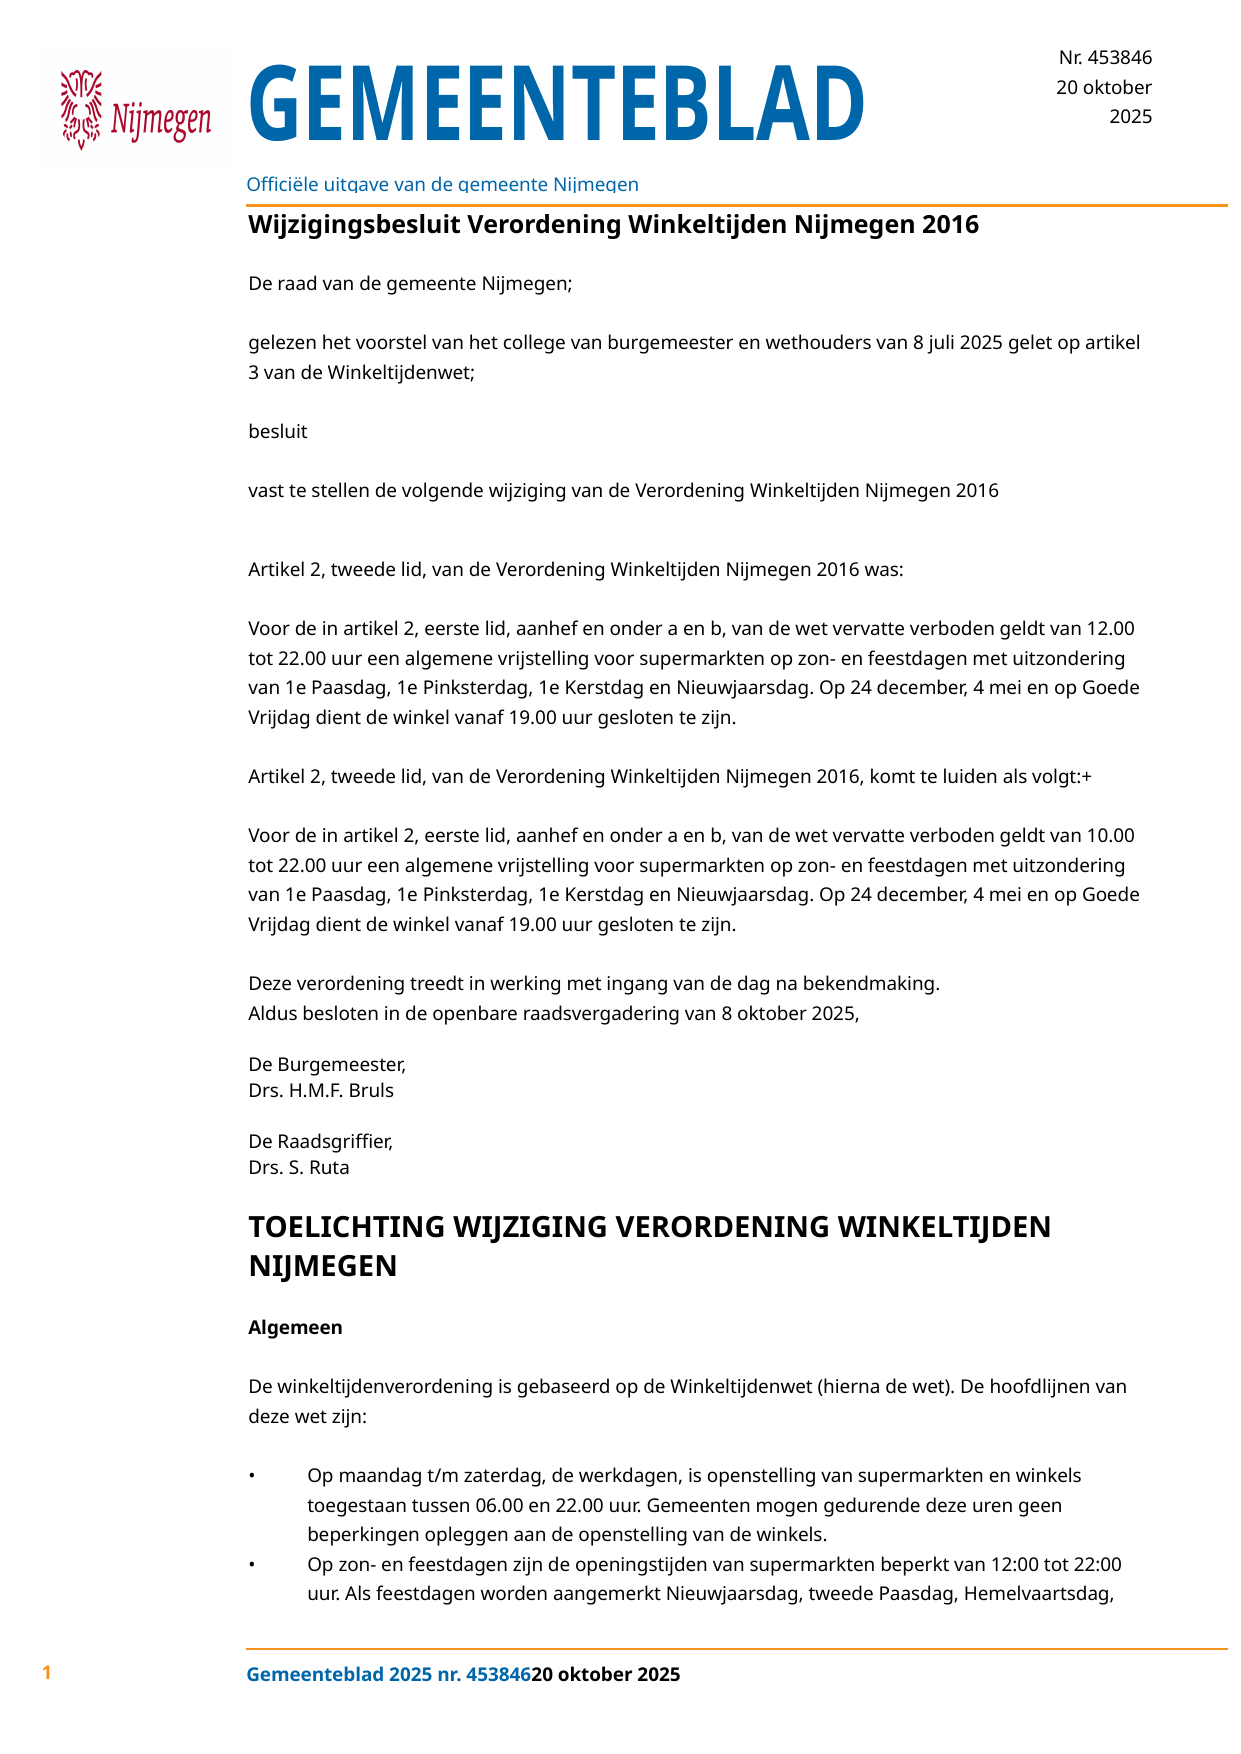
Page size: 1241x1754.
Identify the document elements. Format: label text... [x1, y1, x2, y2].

text De Burgemeester, [248, 1051, 1152, 1077]
text Aldus besloten in de openbare raadsvergadering van 8 oktober 2025, [248, 1000, 1152, 1026]
text gelezen het voorstel van het college van burgemeester en wethouders van 8 juli 2025 gelet op artikel 3 van de Winkeltijdenwet; [248, 329, 1152, 385]
list Op maandag t/m zaterdag, de werkdagen, is openstelling van supermarkten en winkels toegestaan tussen 06.00 en 22.00 uur. Gemeenten mogen gedurende deze uren geen beperkingen opleggen aan de openstelling van de winkels. [248, 1462, 1152, 1547]
text Artikel 2, tweede lid, van de Verordening Winkeltijden Nijmegen 2016, komt te luiden als volgt:+ [248, 763, 1152, 789]
text Voor de in artikel 2, eerste lid, aanhef en onder a en b, van de wet vervatte verboden geldt van 12.00 tot 22.00 uur een algemene vrijstelling voor supermarkten op zon- en feestdagen met uitzondering van 1e Paasdag, 1e Pinksterdag, 1e Kerstdag en Nieuwjaarsdag. Op 24 december, 4 mei en op Goede Vrijdag dient de winkel vanaf 19.00 uur gesloten te zijn. [248, 615, 1152, 730]
list Op zon- en feestdagen zijn de openingstijden van supermarkten beperkt van 12:00 tot 22:00 uur. Als feestdagen worden aangemerkt Nieuwjaarsdag, tweede Paasdag, Hemelvaartsdag, [248, 1551, 1152, 1606]
text Deze verordening treedt in werking met ingang van de dag na bekendmaking. [248, 970, 1152, 996]
text De raad van de gemeente Nijmegen; [248, 270, 1152, 296]
text De Raadsgriffier, [248, 1129, 1152, 1154]
text Wijzigingsbesluit Verordening Winkeltijden Nijmegen 2016 [248, 207, 1152, 241]
text Drs. H.M.F. Bruls [248, 1077, 1152, 1103]
text Algemeen [248, 1314, 1152, 1340]
text Drs. S. Ruta [248, 1154, 1152, 1180]
text TOELICHTING WIJZIGING VERORDENING WINKELTIJDEN NIJMEGEN [248, 1206, 1152, 1285]
text Artikel 2, tweede lid, van de Verordening Winkeltijden Nijmegen 2016 was: [248, 556, 1152, 582]
picture [41, 47, 231, 172]
text vast te stellen de volgende wijziging van de Verordening Winkeltijden Nijmegen 2016 [248, 477, 1152, 503]
text besluit [248, 418, 1152, 444]
text Voor de in artikel 2, eerste lid, aanhef en onder a en b, van de wet vervatte verboden geldt van 10.00 tot 22.00 uur een algemene vrijstelling voor supermarkten op zon- en feestdagen met uitzondering van 1e Paasdag, 1e Pinksterdag, 1e Kerstdag en Nieuwjaarsdag. Op 24 december, 4 mei en op Goede Vrijdag dient de winkel vanaf 19.00 uur gesloten te zijn. [248, 822, 1152, 937]
text De winkeltijdenverordening is gebaseerd op de Winkeltijdenwet (hierna de wet). De hoofdlijnen van deze wet zijn: [248, 1373, 1152, 1429]
